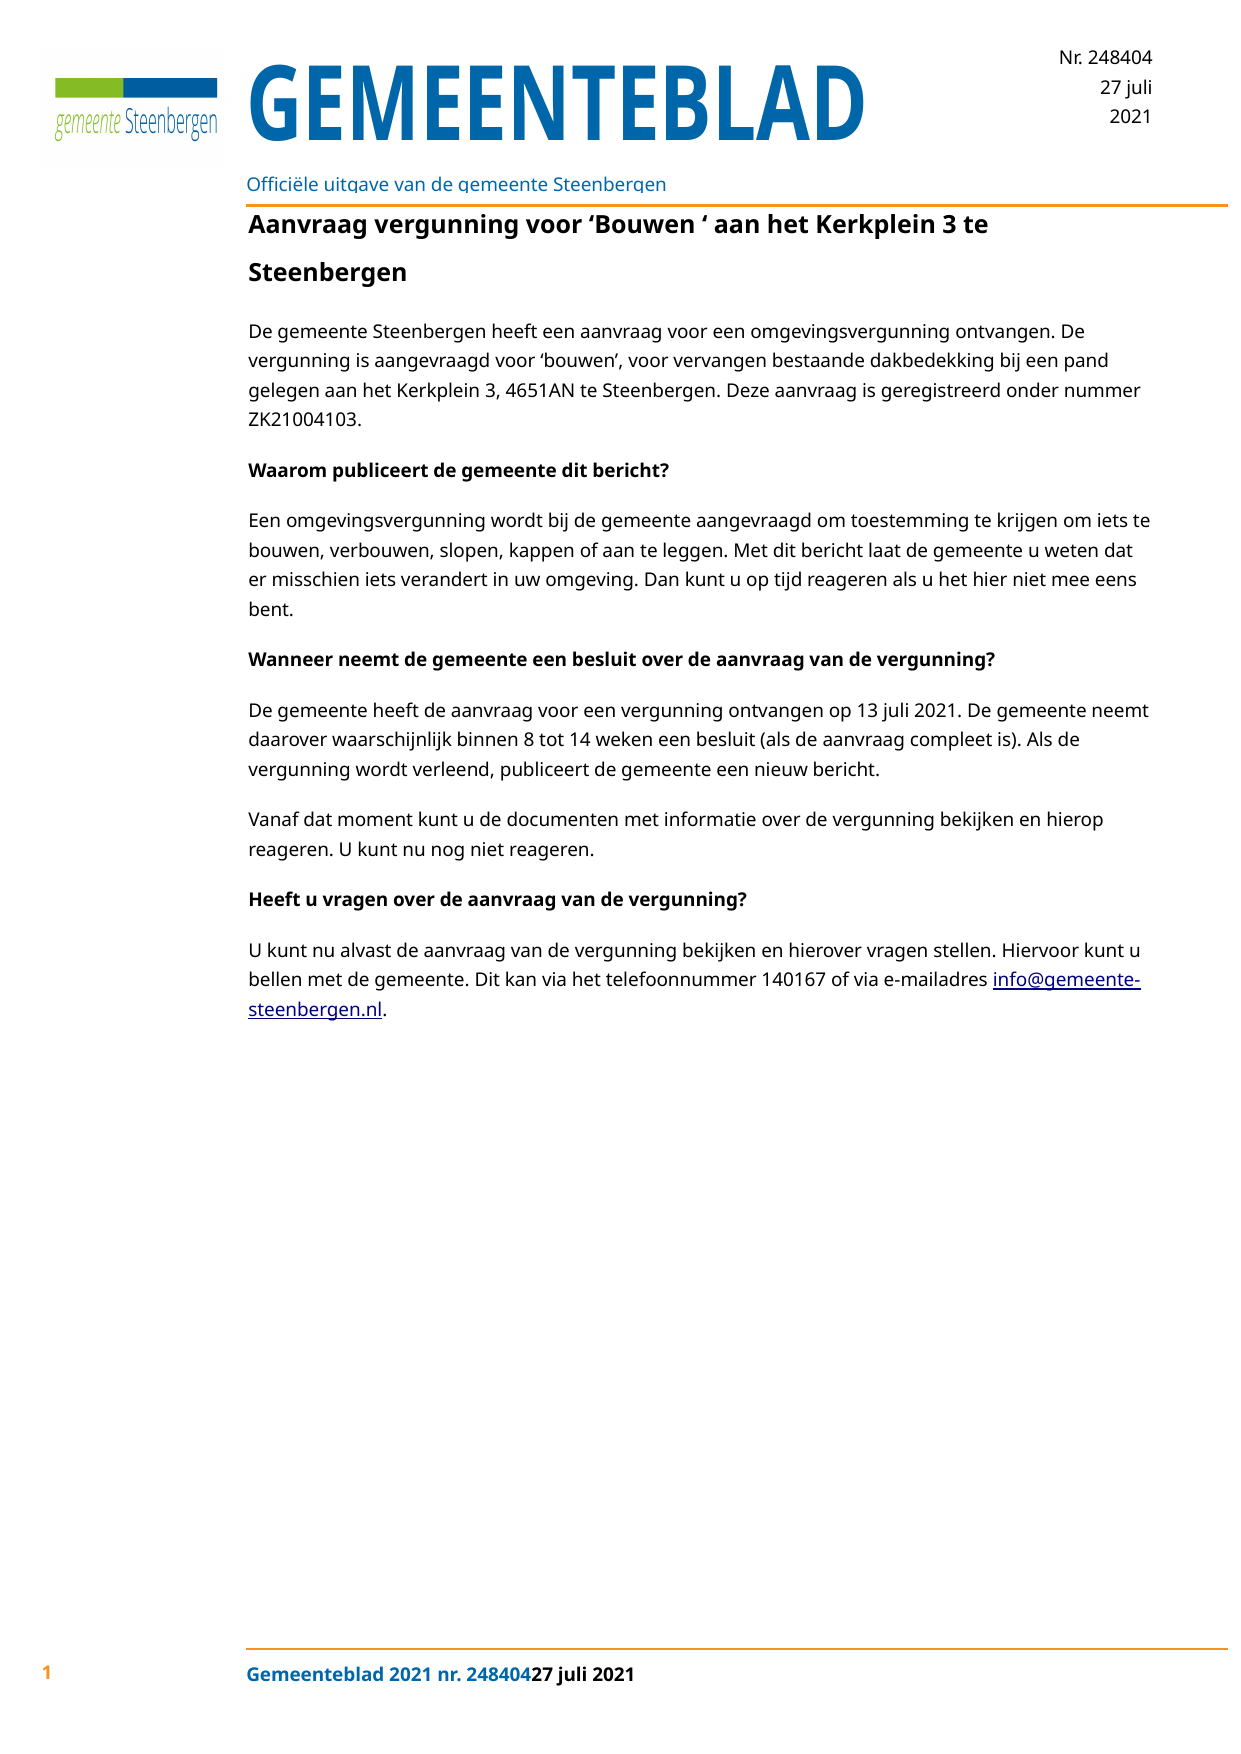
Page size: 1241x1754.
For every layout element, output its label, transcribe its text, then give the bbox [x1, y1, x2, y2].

text Wanneer neemt de gemeente een besluit over de aanvraag van de vergunning? [248, 647, 1152, 672]
text Aanvraag vergunning voor ‘Bouwen ‘ aan het Kerkplein 3 te Steenbergen [248, 207, 1152, 288]
picture [41, 47, 231, 172]
text U kunt nu alvast de aanvraag van de vergunning bekijken en hierover vragen stellen. Hiervoor kunt u bellen met de gemeente. Dit kan via het telefoonnummer 140167 of via e-mailadres info@gemeente-steenbergen.nl. [248, 937, 1152, 1022]
text Vanaf dat moment kunt u de documenten met informatie over de vergunning bekijken en hierop reageren. U kunt nu nog niet reageren. [248, 807, 1152, 862]
text Waarom publiceert de gemeente dit bericht? [248, 457, 1152, 483]
text Heeft u vragen over de aanvraag van de vergunning? [248, 887, 1152, 912]
text De gemeente Steenbergen heeft een aanvraag voor een omgevingsvergunning ontvangen. De vergunning is aangevraagd voor ‘bouwen’, voor vervangen bestaande dakbedekking bij een pand gelegen aan het Kerkplein 3, 4651AN te Steenbergen. Deze aanvraag is geregistreerd onder nummer ZK21004103. [248, 318, 1152, 432]
text De gemeente heeft de aanvraag voor een vergunning ontvangen op 13 juli 2021. De gemeente neemt daarover waarschijnlijk binnen 8 tot 14 weken een besluit (als de aanvraag compleet is). Als de vergunning wordt verleend, publiceert de gemeente een nieuw bericht. [248, 697, 1152, 782]
text Een omgevingsvergunning wordt bij de gemeente aangevraagd om toestemming te krijgen om iets te bouwen, verbouwen, slopen, kappen of aan te leggen. Met dit bericht laat de gemeente u weten dat er misschien iets verandert in uw omgeving. Dan kunt u op tijd reageren als u het hier niet mee eens bent. [248, 507, 1152, 622]
